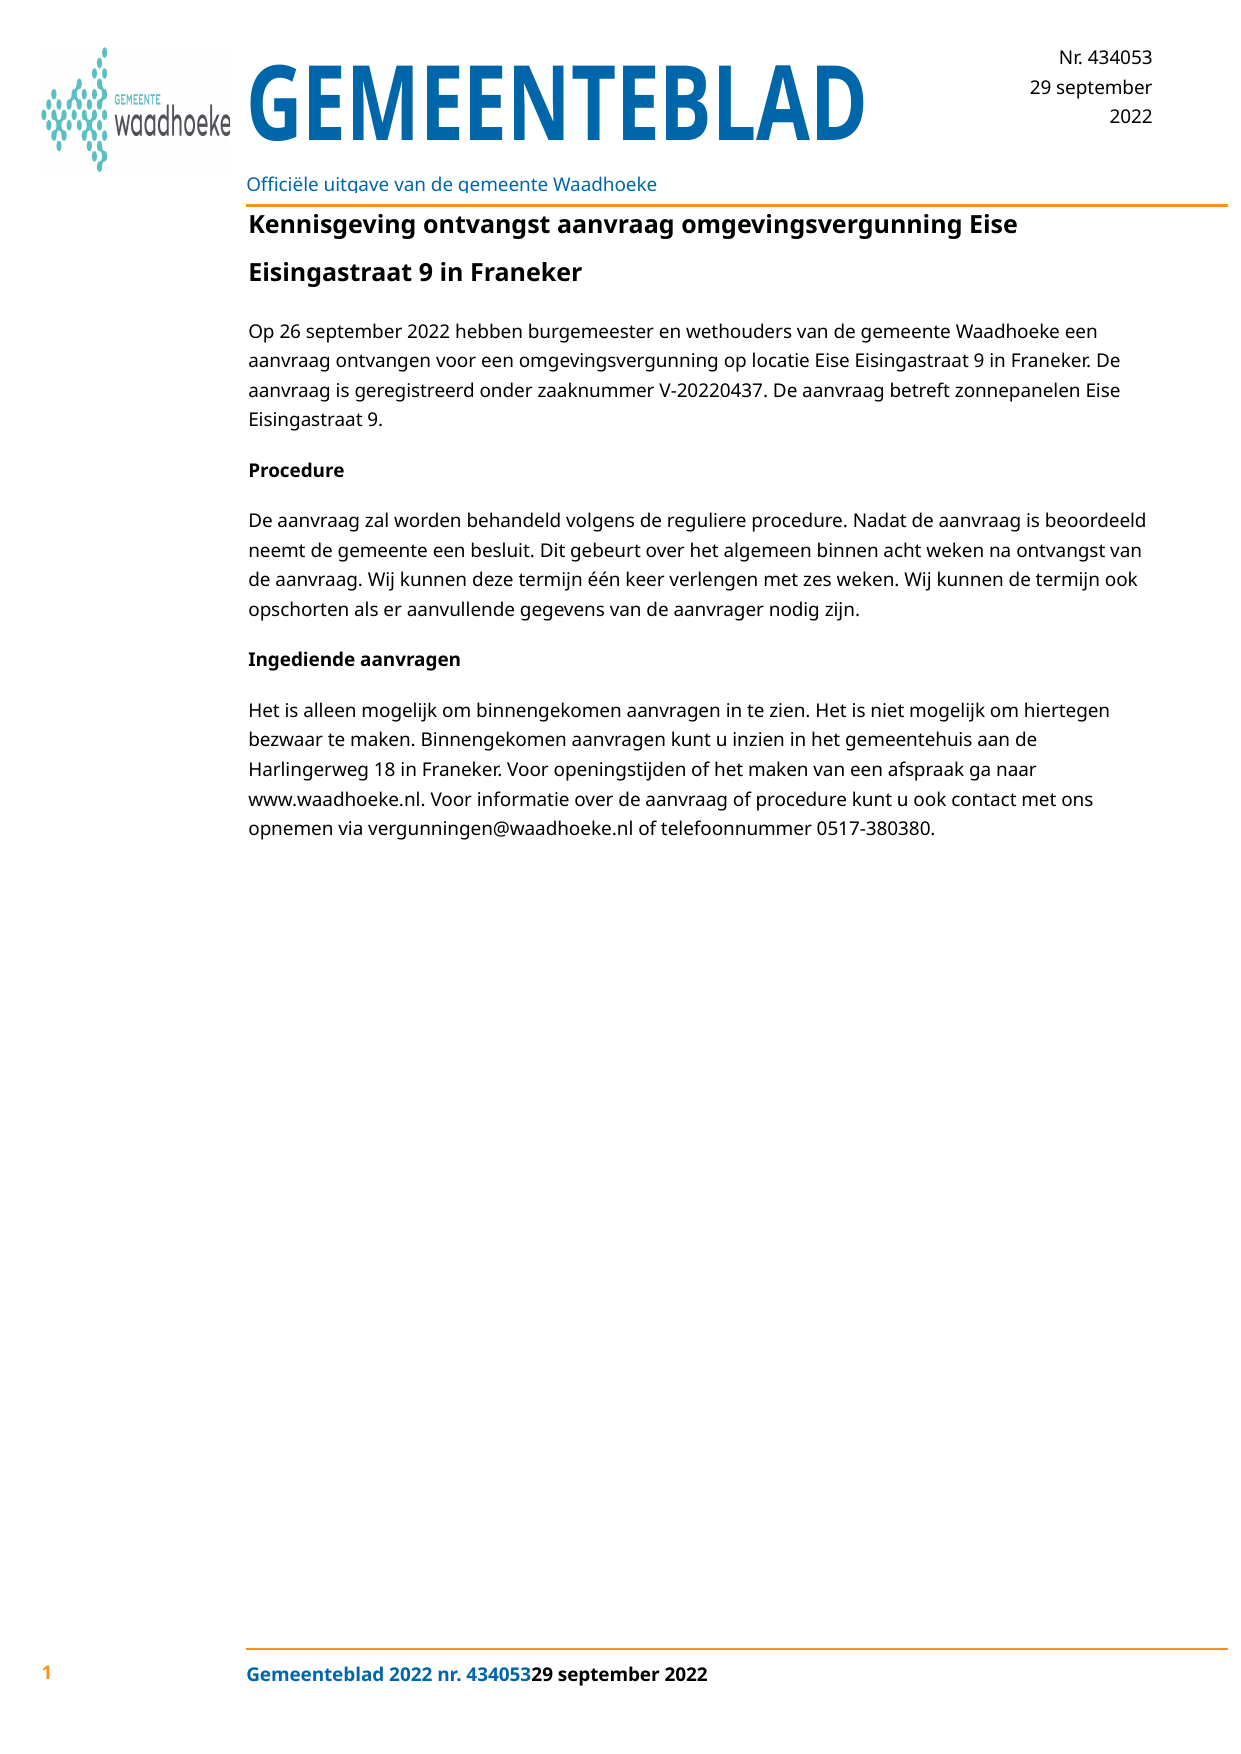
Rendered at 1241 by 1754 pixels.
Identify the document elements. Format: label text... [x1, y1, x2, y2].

text Op 26 september 2022 hebben burgemeester en wethouders van de gemeente Waadhoeke een aanvraag ontvangen voor een omgevingsvergunning op locatie Eise Eisingastraat 9 in Franeker. De aanvraag is geregistreerd onder zaaknummer V-20220437. De aanvraag betreft zonnepanelen Eise Eisingastraat 9. [248, 318, 1152, 432]
text Het is alleen mogelijk om binnengekomen aanvragen in te zien. Het is niet mogelijk om hiertegen bezwaar te maken. Binnengekomen aanvragen kunt u inzien in het gemeentehuis aan de Harlingerweg 18 in Franeker. Voor openingstijden of het maken van een afspraak ga naar www.waadhoeke.nl. Voor informatie over de aanvraag of procedure kunt u ook contact met ons opnemen via vergunningen@waadhoeke.nl of telefoonnummer 0517-380380. [248, 697, 1152, 841]
picture [41, 47, 231, 172]
text Ingediende aanvragen [248, 647, 1152, 672]
text Procedure [248, 457, 1152, 483]
text Kennisgeving ontvangst aanvraag omgevingsvergunning Eise Eisingastraat 9 in Franeker [248, 207, 1152, 288]
text De aanvraag zal worden behandeld volgens de reguliere procedure. Nadat de aanvraag is beoordeeld neemt de gemeente een besluit. Dit gebeurt over het algemeen binnen acht weken na ontvangst van de aanvraag. Wij kunnen deze termijn één keer verlengen met zes weken. Wij kunnen de termijn ook opschorten als er aanvullende gegevens van de aanvrager nodig zijn. [248, 507, 1152, 622]
